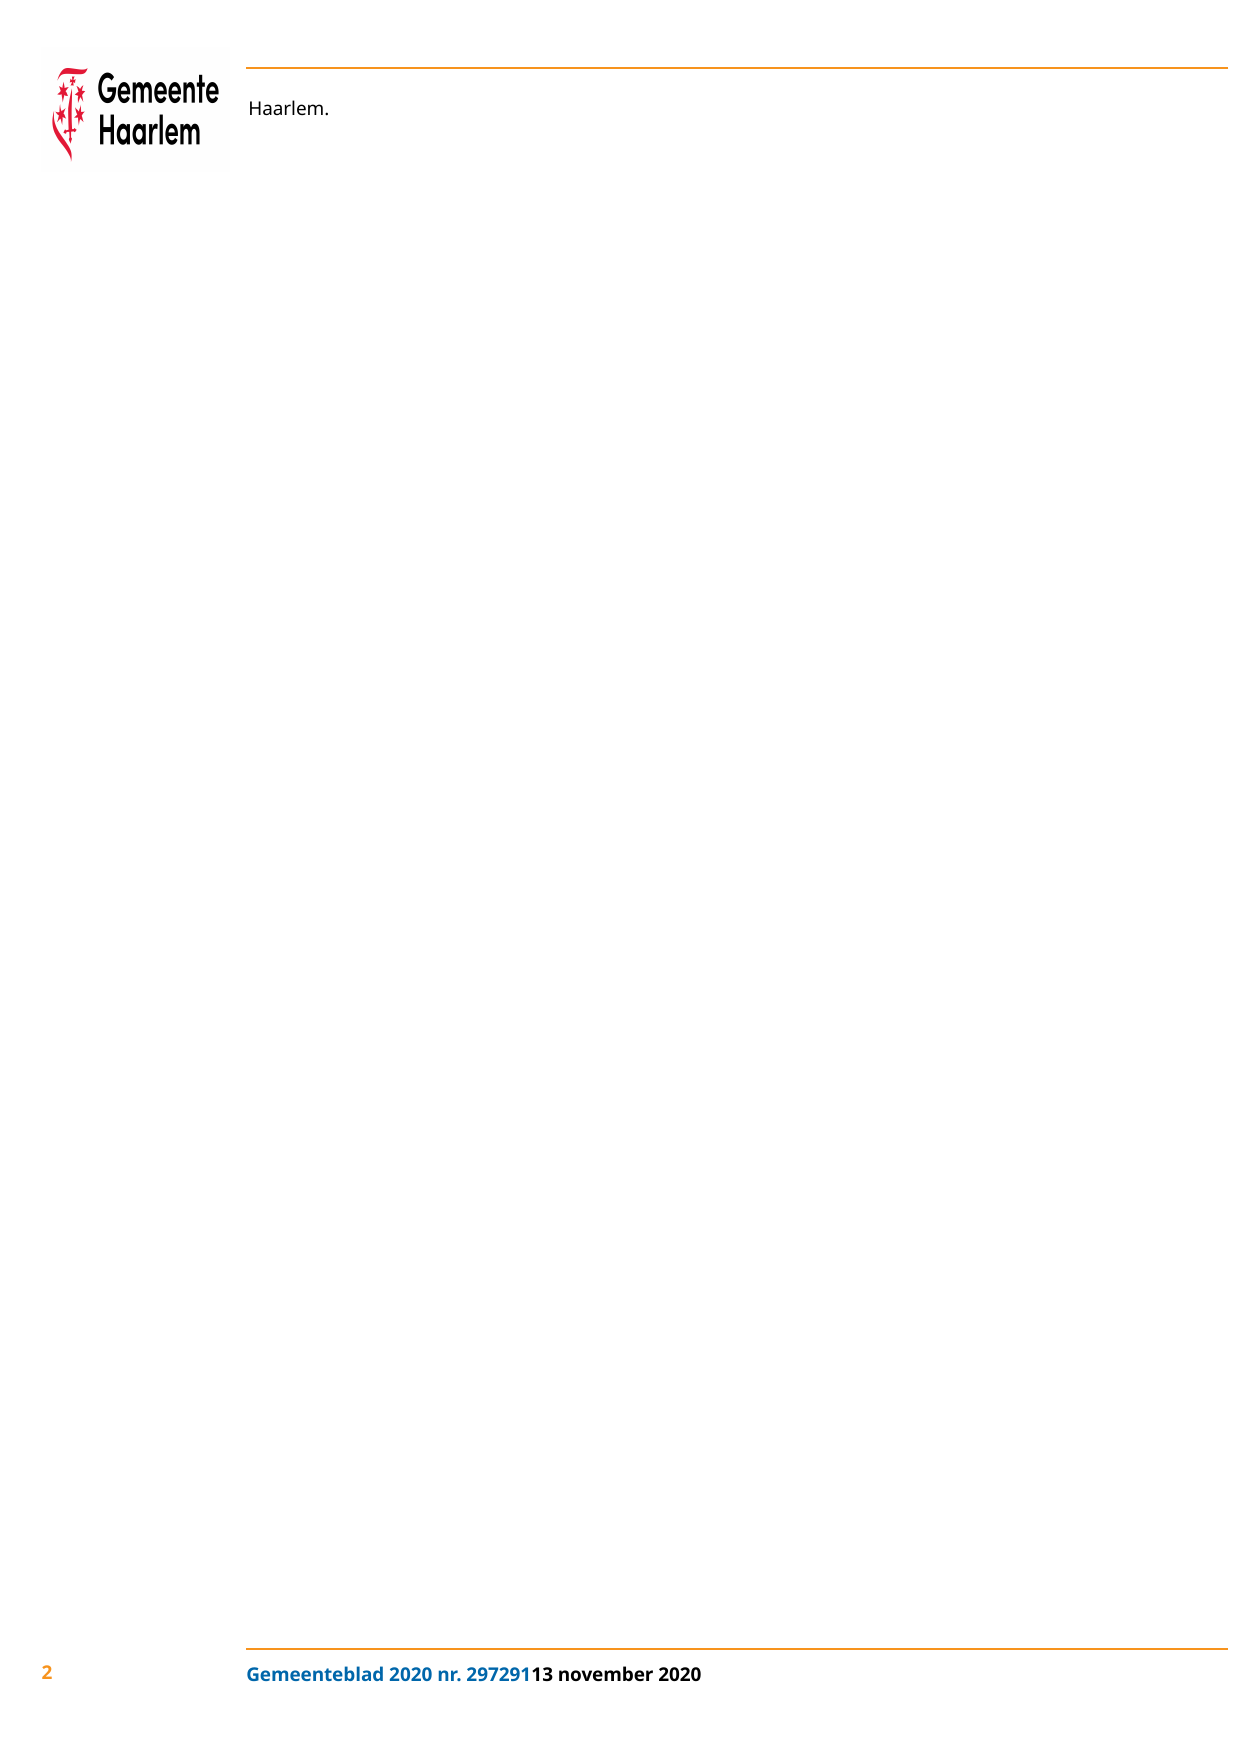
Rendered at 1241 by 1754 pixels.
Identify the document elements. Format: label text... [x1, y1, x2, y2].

picture [41, 47, 231, 172]
text Haarlem. [248, 95, 1152, 121]
